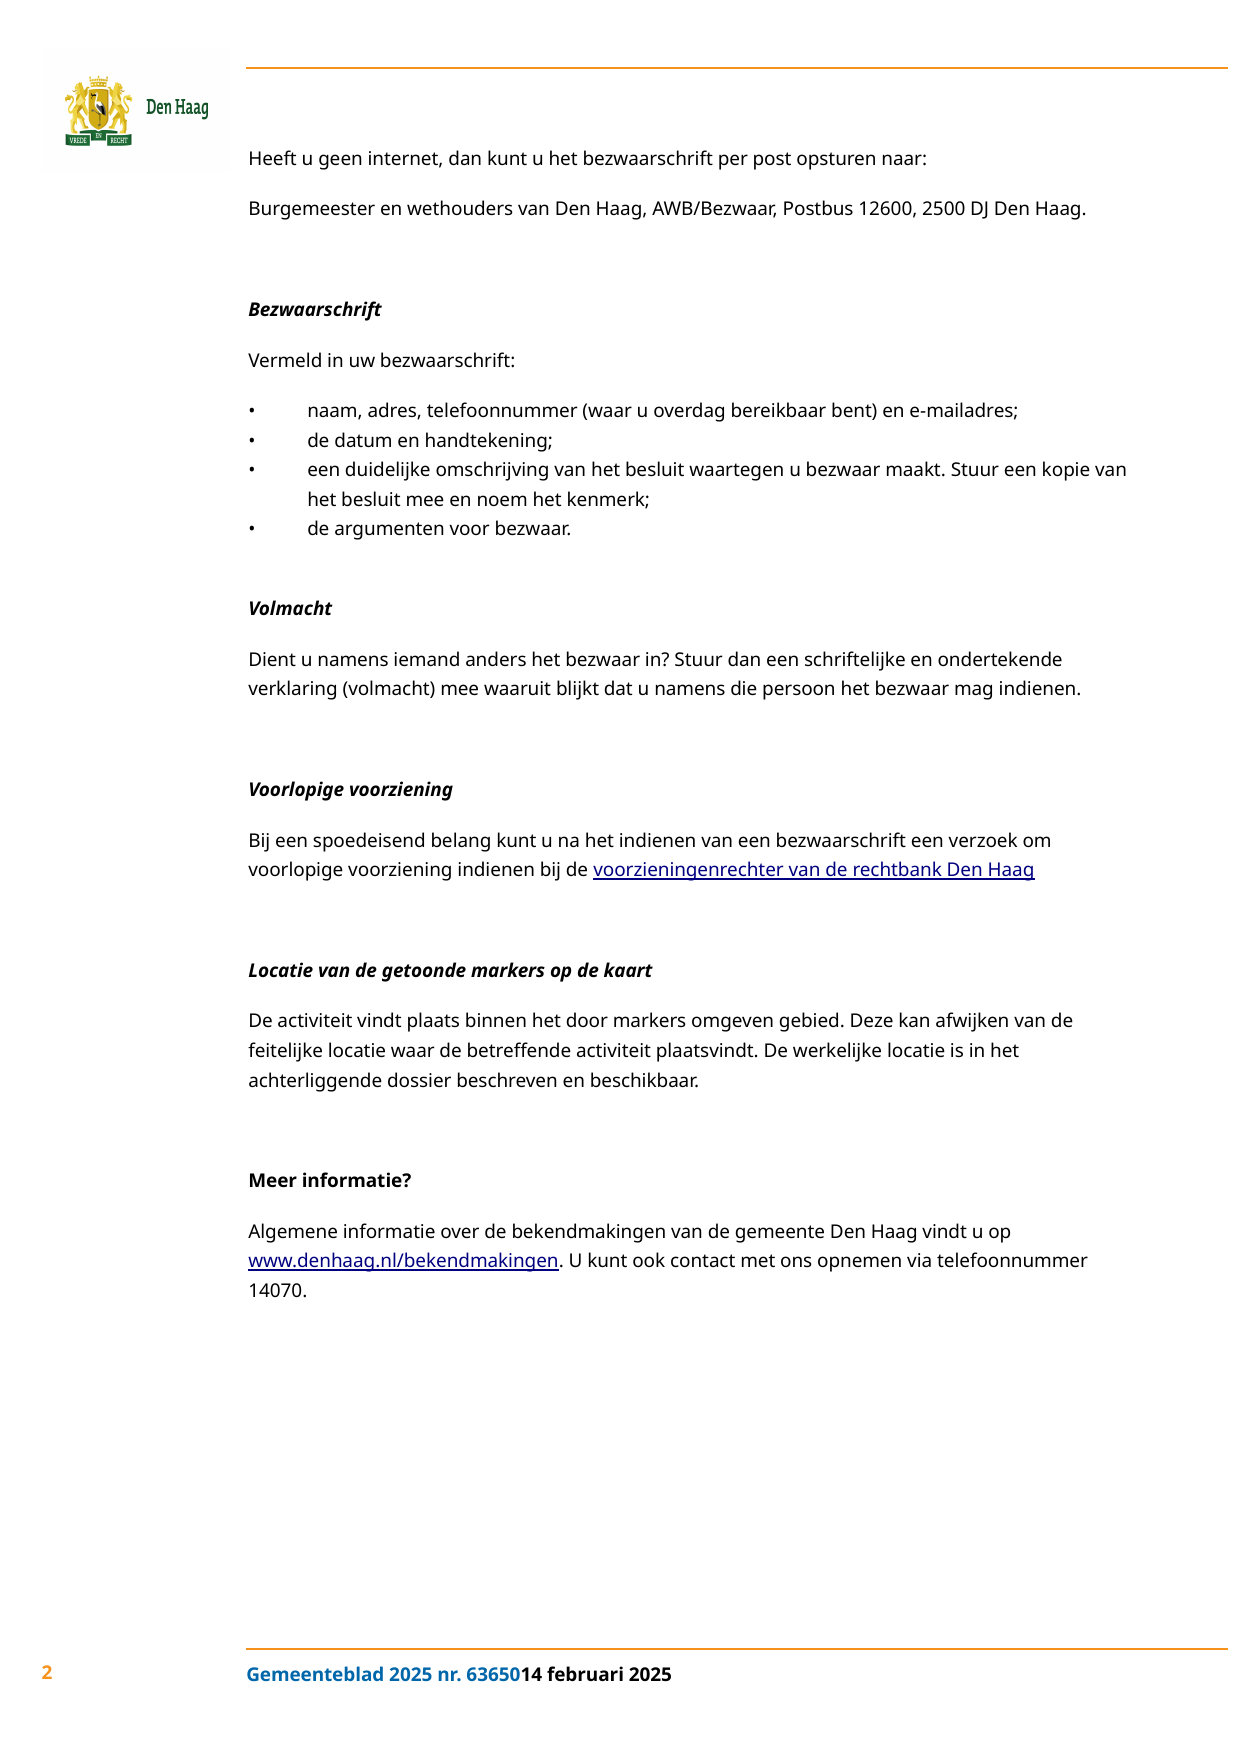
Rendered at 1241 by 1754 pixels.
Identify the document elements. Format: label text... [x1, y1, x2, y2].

picture [41, 47, 231, 172]
text Locatie van de getoonde markers op de kaart [248, 957, 1152, 983]
text Volmacht [248, 596, 1152, 621]
text Burgemeester en wethouders van Den Haag, AWB/Bezwaar, Postbus 12600, 2500 DJ Den Haag. [248, 196, 1152, 221]
list de datum en handtekening; [248, 427, 1152, 453]
text Meer informatie? [248, 1168, 1152, 1193]
text Voorlopige voorziening [248, 776, 1152, 802]
list de argumenten voor bezwaar. [248, 516, 1152, 541]
list een duidelijke omschrijving van het besluit waartegen u bezwaar maakt. Stuur een kopie van het besluit mee en noem het kenmerk; [248, 456, 1152, 512]
text De activiteit vindt plaats binnen het door markers omgeven gebied. Deze kan afwijken van de feitelijke locatie waar de betreffende activiteit plaatsvindt. De werkelijke locatie is in het achterliggende dossier beschreven en beschikbaar. [248, 1008, 1152, 1093]
text Dient u namens iemand anders het bezwaar in? Stuur dan een schriftelijke en ondertekende verklaring (volmacht) mee waaruit blijkt dat u namens die persoon het bezwaar mag indienen. [248, 646, 1152, 701]
text Algemene informatie over de bekendmakingen van de gemeente Den Haag vindt u op www.denhaag.nl/bekendmakingen. U kunt ook contact met ons opnemen via telefoonnummer 14070. [248, 1218, 1152, 1303]
text Heeft u geen internet, dan kunt u het bezwaarschrift per post opsturen naar: [248, 145, 1152, 171]
text Vermeld in uw bezwaarschrift: [248, 347, 1152, 373]
text Bezwaarschrift [248, 296, 1152, 322]
text Bij een spoedeisend belang kunt u na het indienen van een bezwaarschrift een verzoek om voorlopige voorziening indienen bij de voorzieningenrechter van de rechtbank Den Haag [248, 827, 1152, 882]
list naam, adres, telefoonnummer (waar u overdag bereikbaar bent) en e-mailadres; [248, 397, 1152, 423]
